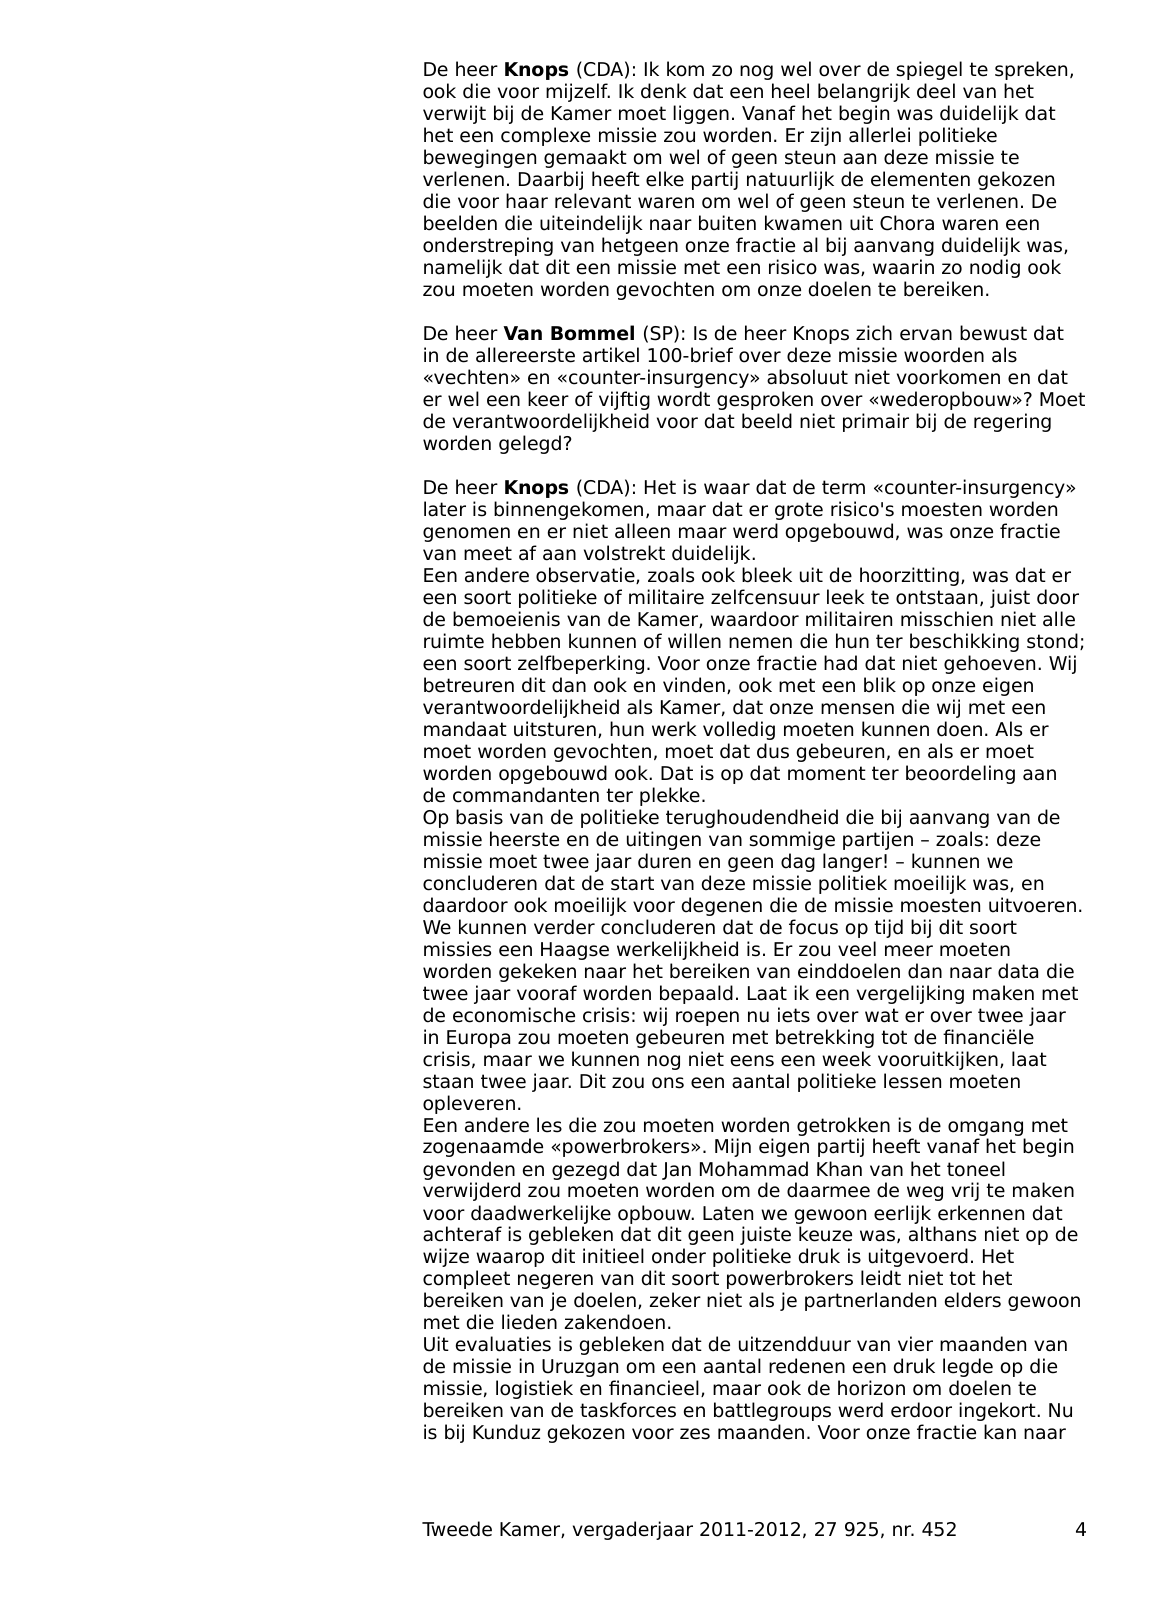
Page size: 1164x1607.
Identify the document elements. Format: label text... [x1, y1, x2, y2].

text Uit evaluaties is gebleken dat de uitzendduur van vier maanden van de missie in Uruzgan om een aantal redenen een druk legde op die missie, logistiek en financieel, maar ook de horizon om doelen te bereiken van de taskforces en battlegroups werd erdoor ingekort. Nu is bij Kunduz gekozen voor zes maanden. Voor onze fractie kan naar [422, 1334, 1087, 1444]
text De heer Knops (CDA): Ik kom zo nog wel over de spiegel te spreken, ook die voor mijzelf. Ik denk dat een heel belangrijk deel van het verwijt bij de Kamer moet liggen. Vanaf het begin was duidelijk dat het een complexe missie zou worden. Er zijn allerlei politieke bewegingen gemaakt om wel of geen steun aan deze missie te verlenen. Daarbij heeft elke partij natuurlijk de elementen gekozen die voor haar relevant waren om wel of geen steun te verlenen. De beelden die uiteindelijk naar buiten kwamen uit Chora waren een onderstreping van hetgeen onze fractie al bij aanvang duidelijk was, namelijk dat dit een missie met een risico was, waarin zo nodig ook zou moeten worden gevochten om onze doelen te bereiken. [422, 59, 1087, 301]
text Op basis van de politieke terughoudendheid die bij aanvang van de missie heerste en de uitingen van sommige partijen – zoals: deze missie moet twee jaar duren en geen dag langer! – kunnen we concluderen dat de start van deze missie politiek moeilijk was, en daardoor ook moeilijk voor degenen die de missie moesten uitvoeren. We kunnen verder concluderen dat de focus op tijd bij dit soort missies een Haagse werkelijkheid is. Er zou veel meer moeten worden gekeken naar het bereiken van einddoelen dan naar data die twee jaar vooraf worden bepaald. Laat ik een vergelijking maken met de economische crisis: wij roepen nu iets over wat er over twee jaar in Europa zou moeten gebeuren met betrekking tot de financiële crisis, maar we kunnen nog niet eens een week vooruitkijken, laat staan twee jaar. Dit zou ons een aantal politieke lessen moeten opleveren. [422, 807, 1087, 1114]
text De heer Van Bommel (SP): Is de heer Knops zich ervan bewust dat in de allereerste artikel 100-brief over deze missie woorden als «vechten» en «counter-insurgency» absoluut niet voorkomen en dat er wel een keer of vijftig wordt gesproken over «wederopbouw»? Moet de verantwoordelijkheid voor dat beeld niet primair bij de regering worden gelegd? [422, 323, 1087, 455]
text Een andere les die zou moeten worden getrokken is de omgang met zogenaamde «powerbrokers». Mijn eigen partij heeft vanaf het begin gevonden en gezegd dat Jan Mohammad Khan van het toneel verwijderd zou moeten worden om de daarmee de weg vrij te maken voor daadwerkelijke opbouw. Laten we gewoon eerlijk erkennen dat achteraf is gebleken dat dit geen juiste keuze was, althans niet op de wijze waarop dit initieel onder politieke druk is uitgevoerd. Het compleet negeren van dit soort powerbrokers leidt niet tot het bereiken van je doelen, zeker niet als je partnerlanden elders gewoon met die lieden zakendoen. [422, 1114, 1087, 1334]
text Een andere observatie, zoals ook bleek uit de hoorzitting, was dat er een soort politieke of militaire zelfcensuur leek te ontstaan, juist door de bemoeienis van de Kamer, waardoor militairen misschien niet alle ruimte hebben kunnen of willen nemen die hun ter beschikking stond; een soort zelfbeperking. Voor onze fractie had dat niet gehoeven. Wij betreuren dit dan ook en vinden, ook met een blik op onze eigen verantwoordelijkheid als Kamer, dat onze mensen die wij met een mandaat uitsturen, hun werk volledig moeten kunnen doen. Als er moet worden gevochten, moet dat dus gebeuren, en als er moet worden opgebouwd ook. Dat is op dat moment ter beoordeling aan de commandanten ter plekke. [422, 565, 1087, 807]
text De heer Knops (CDA): Het is waar dat de term «counter-insurgency» later is binnengekomen, maar dat er grote risico's moesten worden genomen en er niet alleen maar werd opgebouwd, was onze fractie van meet af aan volstrekt duidelijk. [422, 477, 1087, 565]
